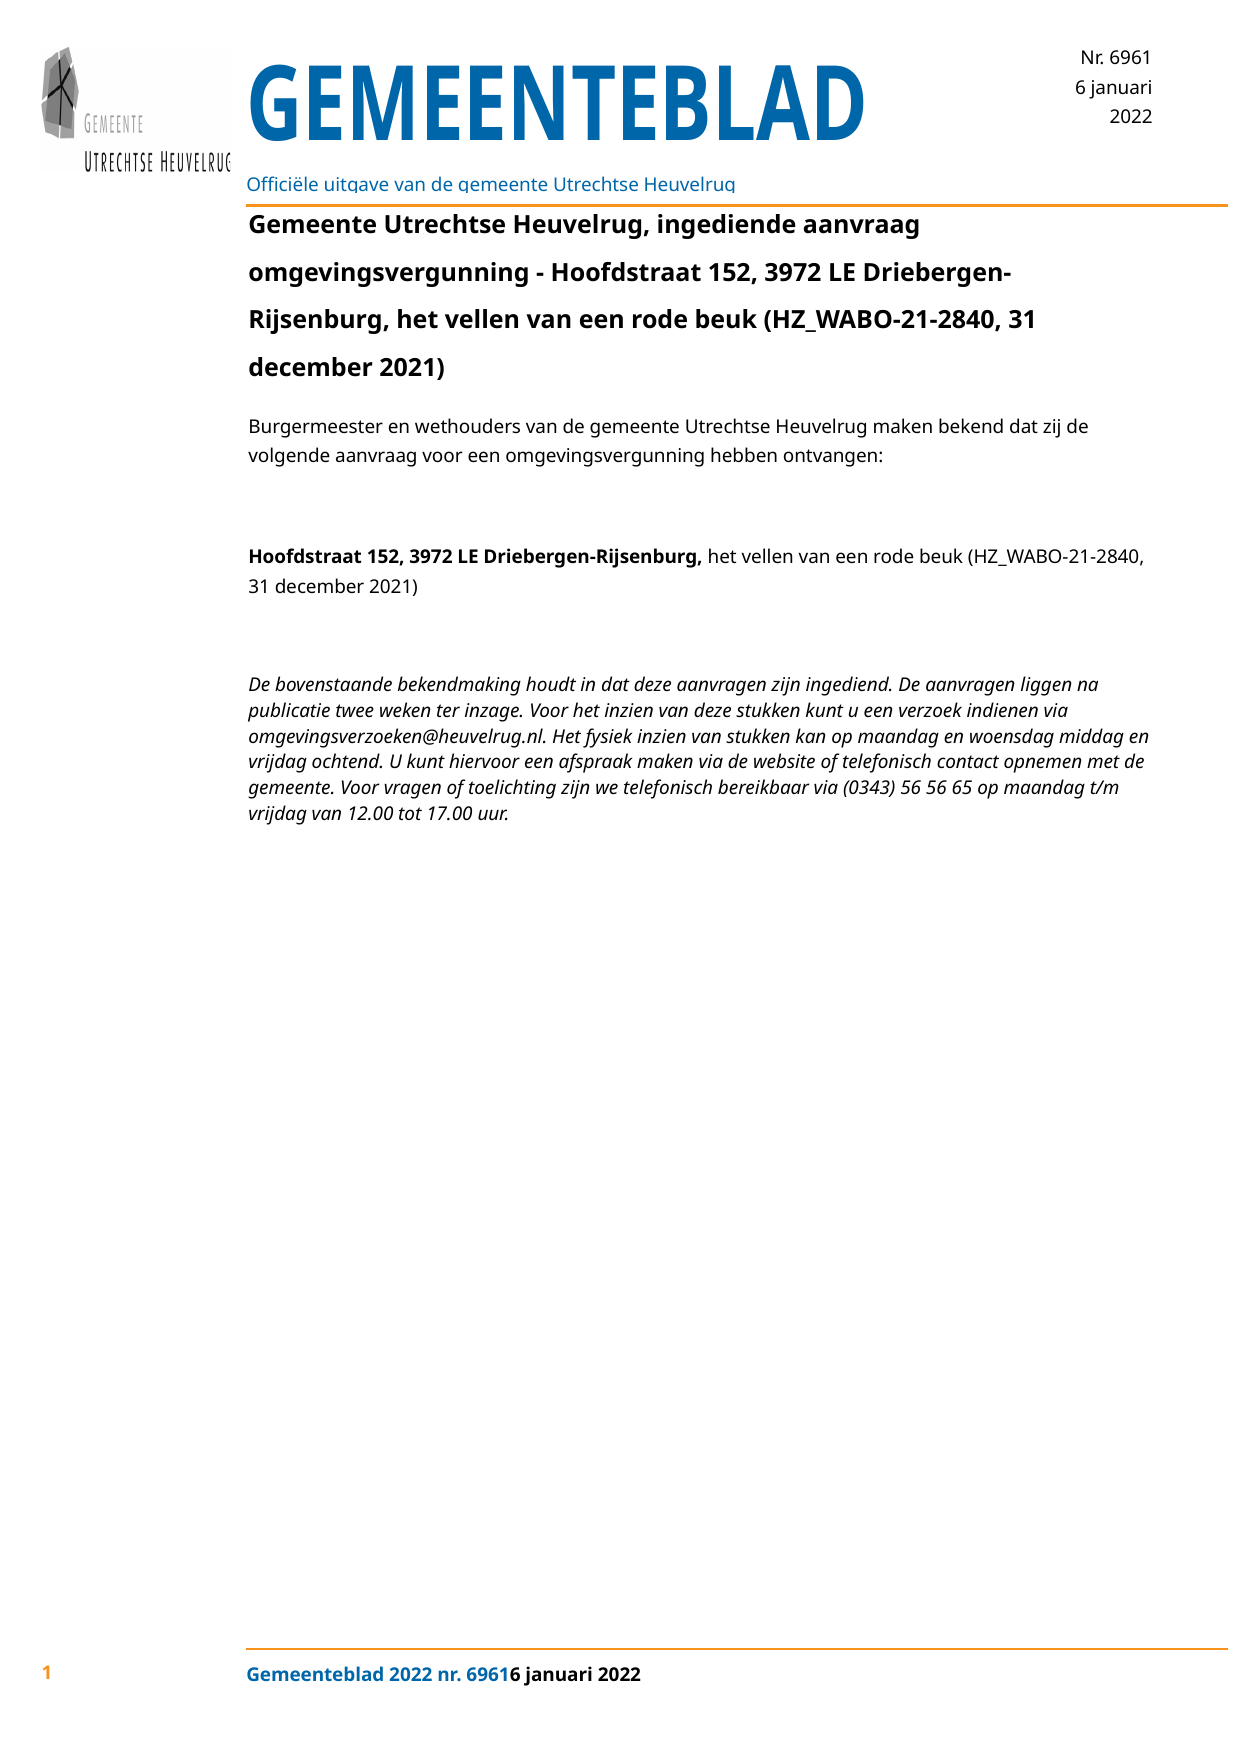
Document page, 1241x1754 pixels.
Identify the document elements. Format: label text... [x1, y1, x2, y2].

text De bovenstaande bekendmaking houdt in dat deze aanvragen zijn ingediend. De aanvragen liggen na publicatie twee weken ter inzage. Voor het inzien van deze stukken kunt u een verzoek indienen via omgevingsverzoeken@heuvelrug.nl. Het fysiek inzien van stukken kan op maandag en woensdag middag en vrijdag ochtend. U kunt hiervoor een afspraak maken via de website of telefonisch contact opnemen met de gemeente. Voor vragen of toelichting zijn we telefonisch bereikbaar via (0343) 56 56 65 op maandag t/m vrijdag van 12.00 tot 17.00 uur. [248, 671, 1152, 826]
text Gemeente Utrechtse Heuvelrug, ingediende aanvraag omgevingsvergunning - Hoofdstraat 152, 3972 LE Driebergen-Rijsenburg, het vellen van een rode beuk (HZ_WABO-21-2840, 31 december 2021) [248, 207, 1152, 384]
text Burgermeester en wethouders van de gemeente Utrechtse Heuvelrug maken bekend dat zij de volgende aanvraag voor een omgevingsvergunning hebben ontvangen: [248, 413, 1152, 468]
picture [41, 47, 231, 172]
text Hoofdstraat 152, 3972 LE Driebergen-Rijsenburg, het vellen van een rode beuk (HZ_WABO-21-2840, 31 december 2021) [248, 543, 1152, 599]
